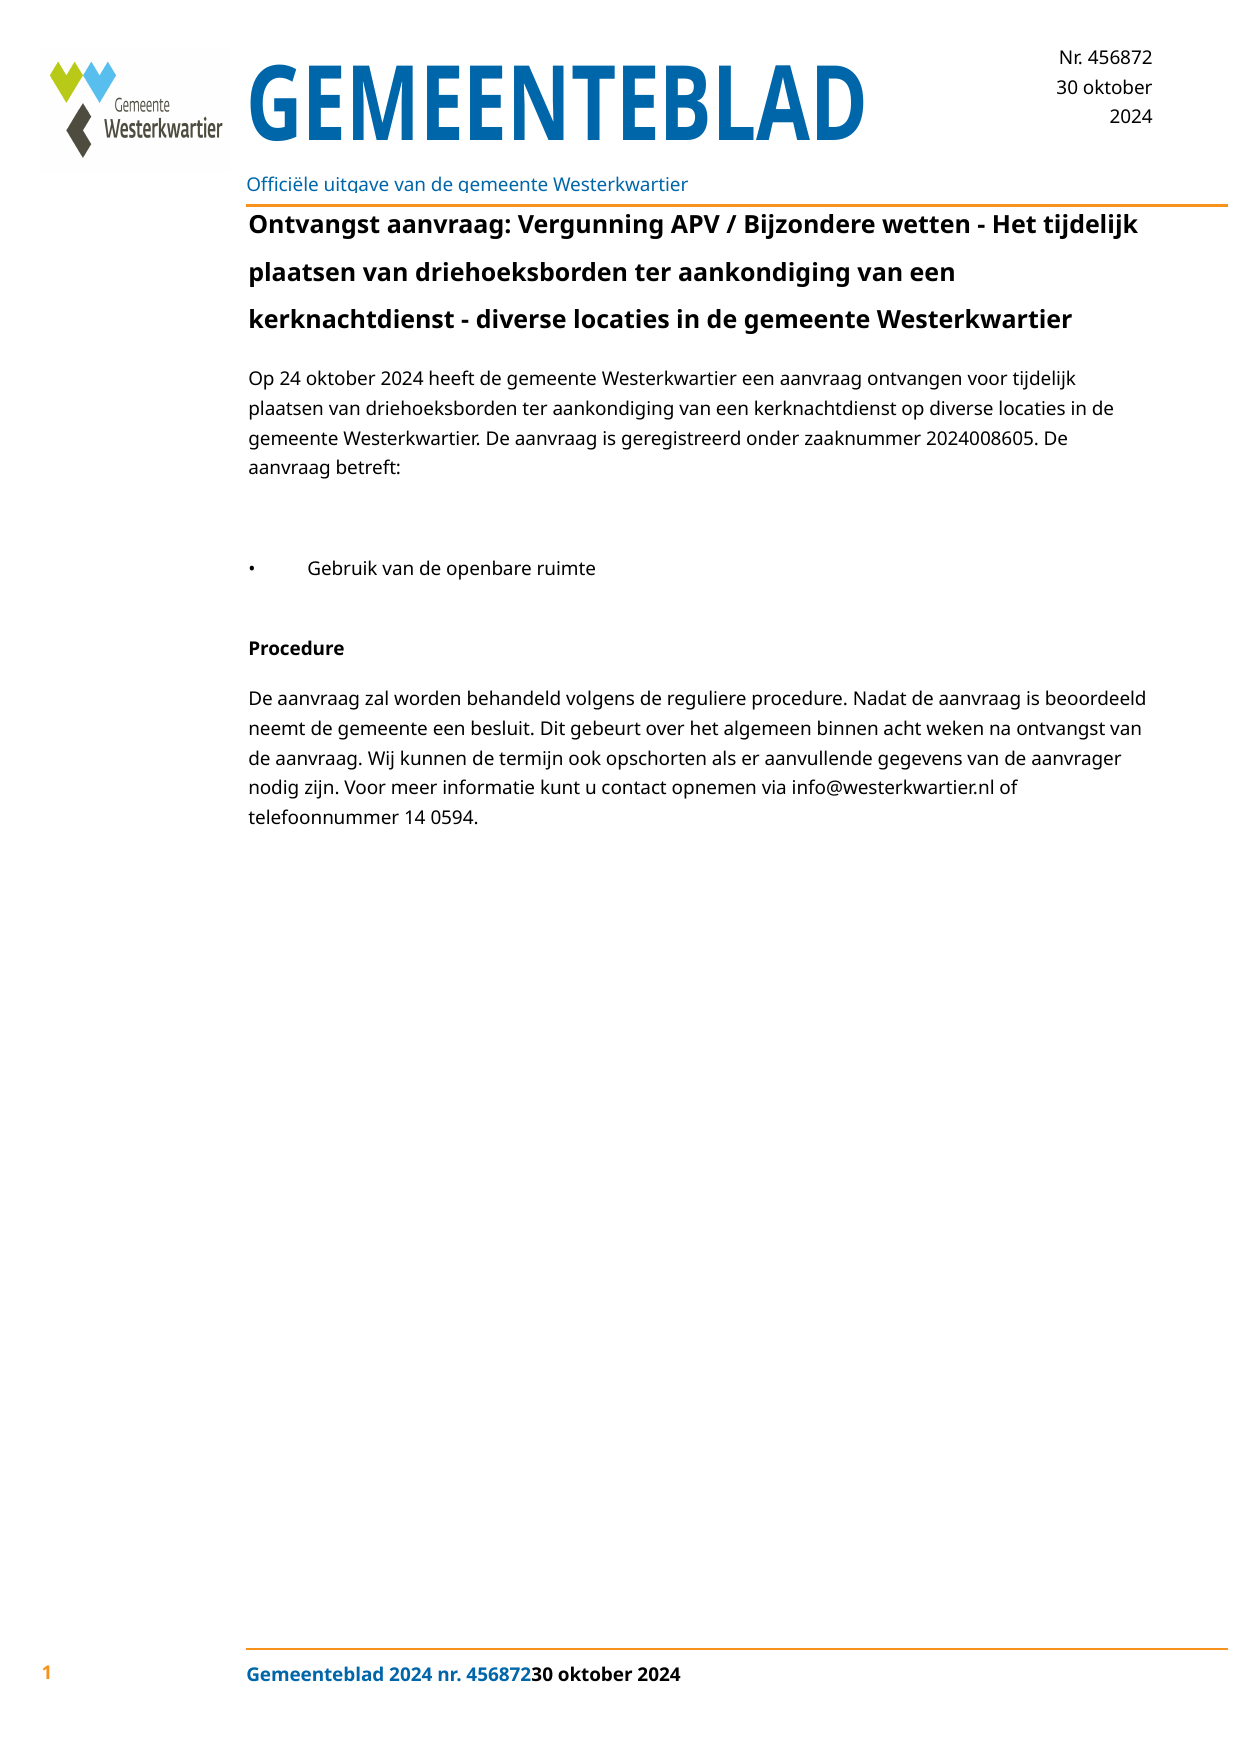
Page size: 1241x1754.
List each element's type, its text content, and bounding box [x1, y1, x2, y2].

picture [41, 47, 231, 172]
text De aanvraag zal worden behandeld volgens de reguliere procedure. Nadat de aanvraag is beoordeeld neemt de gemeente een besluit. Dit gebeurt over het algemeen binnen acht weken na ontvangst van de aanvraag. Wij kunnen de termijn ook opschorten als er aanvullende gegevens van de aanvrager nodig zijn. Voor meer informatie kunt u contact opnemen via info@westerkwartier.nl of telefoonnummer 14 0594. [248, 686, 1152, 829]
list Gebruik van de openbare ruimte [248, 555, 1152, 581]
text Ontvangst aanvraag: Vergunning APV / Bijzondere wetten - Het tijdelijk plaatsen van driehoeksborden ter aankondiging van een kerknachtdienst - diverse locaties in de gemeente Westerkwartier [248, 207, 1152, 336]
text Procedure [248, 635, 1152, 661]
text Op 24 oktober 2024 heeft de gemeente Westerkwartier een aanvraag ontvangen voor tijdelijk plaatsen van driehoeksborden ter aankondiging van een kerknachtdienst op diverse locaties in de gemeente Westerkwartier. De aanvraag is geregistreerd onder zaaknummer 2024008605. De aanvraag betreft: [248, 366, 1152, 480]
